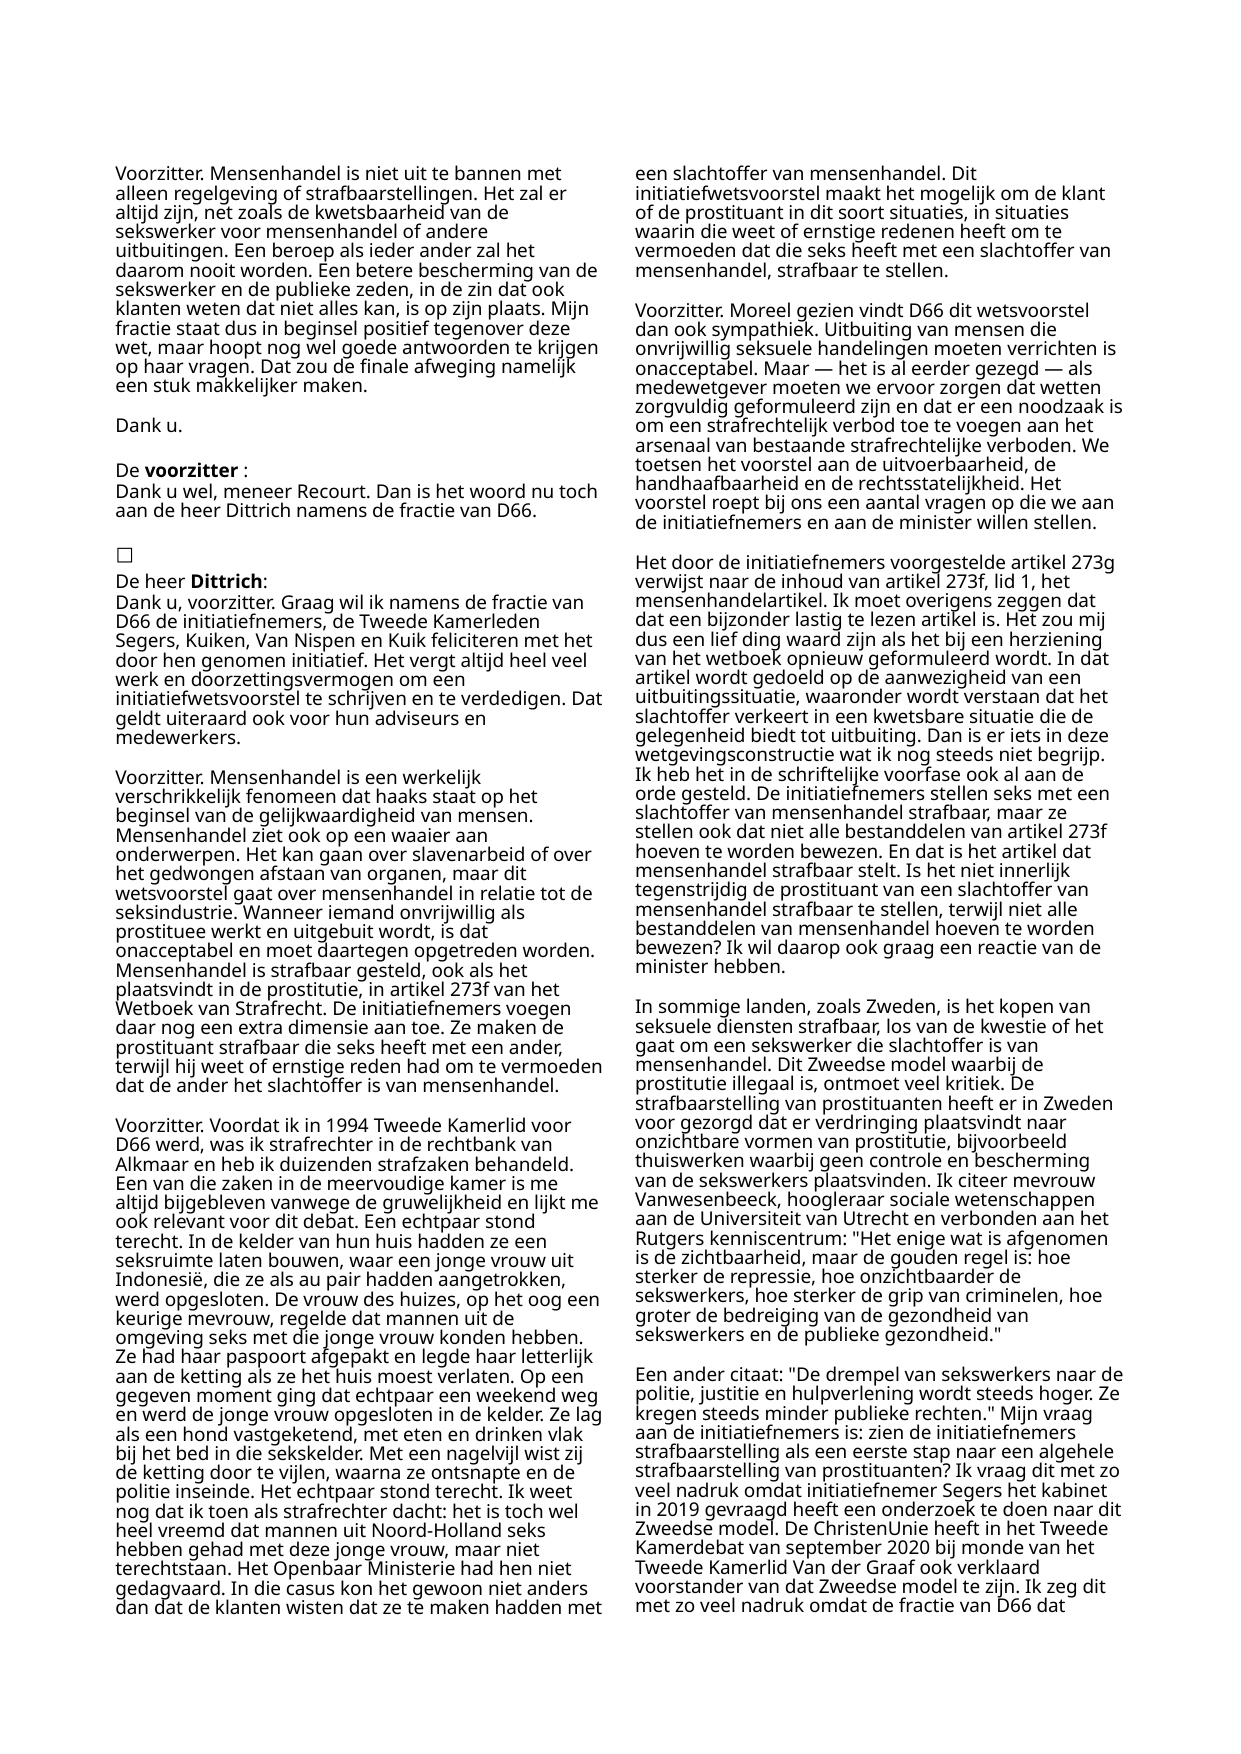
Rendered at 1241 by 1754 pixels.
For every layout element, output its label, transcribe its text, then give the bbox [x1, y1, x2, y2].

text Een ander citaat: "De drempel van sekswerkers naar de politie, justitie en hulpverlening wordt steeds hoger. Ze kregen steeds minder publieke rechten." Mijn vraag aan de initiatiefnemers is: zien de initiatiefnemers strafbaarstelling als een eerste stap naar een algehele strafbaarstelling van prostituanten? Ik vraag dit met zo veel nadruk omdat initiatiefnemer Segers het kabinet in 2019 gevraagd heeft een onderzoek te doen naar dit Zweedse model. De ChristenUnie heeft in het Tweede Kamerdebat van september 2020 bij monde van het Tweede Kamerlid Van der Graaf ook verklaard voorstander van dat Zweedse model te zijn. Ik zeg dit met zo veel nadruk omdat de fractie van D66 dat [635, 1366, 1125, 1616]
text Het door de initiatiefnemers voorgestelde artikel 273g verwijst naar de inhoud van artikel 273f, lid 1, het mensenhandelartikel. Ik moet overigens zeggen dat dat een bijzonder lastig te lezen artikel is. Het zou mij dus een lief ding waard zijn als het bij een herziening van het wetboek opnieuw geformuleerd wordt. In dat artikel wordt gedoeld op de aanwezigheid van een uitbuitingssituatie, waaronder wordt verstaan dat het slachtoffer verkeert in een kwetsbare situatie die de gelegenheid biedt tot uitbuiting. Dan is er iets in deze wetgevingsconstructie wat ik nog steeds niet begrijp. Ik heb het in de schriftelijke voorfase ook al aan de orde gesteld. De initiatiefnemers stellen seks met een slachtoffer van mensenhandel strafbaar, maar ze stellen ook dat niet alle bestanddelen van artikel 273f hoeven te worden bewezen. En dat is het artikel dat mensenhandel strafbaar stelt. Is het niet innerlijk tegenstrijdig de prostituant van een slachtoffer van mensenhandel strafbaar te stellen, terwijl niet alle bestanddelen van mensenhandel hoeven te worden bewezen? Ik wil daarop ook graag een reactie van de minister hebben. [635, 554, 1125, 978]
text In sommige landen, zoals Zweden, is het kopen van seksuele diensten strafbaar, los van de kwestie of het gaat om een sekswerker die slachtoffer is van mensenhandel. Dit Zweedse model waarbij de prostitutie illegaal is, ontmoet veel kritiek. De strafbaarstelling van prostituanten heeft er in Zweden voor gezorgd dat er verdringing plaatsvindt naar onzichtbare vormen van prostitutie, bijvoorbeeld thuiswerken waarbij geen controle en bescherming van de sekswerkers plaatsvinden. Ik citeer mevrouw Vanwesenbeeck, hoogleraar sociale wetenschappen aan de Universiteit van Utrecht en verbonden aan het Rutgers kenniscentrum: "Het enige wat is afgenomen is de zichtbaarheid, maar de gouden regel is: hoe sterker de repressie, hoe onzichtbaarder de sekswerkers, hoe sterker de grip van criminelen, hoe groter de bedreiging van de gezondheid van sekswerkers en de publieke gezondheid." [635, 998, 1125, 1345]
text Voorzitter. Mensenhandel is een werkelijk verschrikkelijk fenomeen dat haaks staat op het beginsel van de gelijkwaardigheid van mensen. Mensenhandel ziet ook op een waaier aan onderwerpen. Het kan gaan over slavenarbeid of over het gedwongen afstaan van organen, maar dit wetsvoorstel gaat over mensenhandel in relatie tot de seksindustrie. Wanneer iemand onvrijwillig als prostituee werkt en uitgebuit wordt, is dat onacceptabel en moet daartegen opgetreden worden. Mensenhandel is strafbaar gesteld, ook als het plaatsvindt in de prostitutie, in artikel 273f van het Wetboek van Strafrecht. De initiatiefnemers voegen daar nog een extra dimensie aan toe. Ze maken de prostituant strafbaar die seks heeft met een ander, terwijl hij weet of ernstige reden had om te vermoeden dat de ander het slachtoffer is van mensenhandel. [115, 769, 605, 1096]
text Dank u, voorzitter. Graag wil ik namens de fractie van D66 de initiatiefnemers, de Tweede Kamerleden Segers, Kuiken, Van Nispen en Kuik feliciteren met het door hen genomen initiatief. Het vergt altijd heel veel werk en doorzettingsvermogen om een initiatiefwetsvoorstel te schrijven en te verdedigen. Dat geldt uiteraard ook voor hun adviseurs en medewerkers. [115, 594, 605, 748]
text Dank u. [115, 417, 605, 437]
text ⬜ [115, 542, 605, 568]
text Voorzitter. Voordat ik in 1994 Tweede Kamerlid voor D66 werd, was ik strafrechter in de rechtbank van Alkmaar en heb ik duizenden strafzaken behandeld. Een van die zaken in de meervoudige kamer is me altijd bijgebleven vanwege de gruwelijkheid en lijkt me ook relevant voor dit debat. Een echtpaar stond terecht. In de kelder van hun huis hadden ze een seksruimte laten bouwen, waar een jonge vrouw uit Indonesië, die ze als au pair hadden aangetrokken, werd opgesloten. De vrouw des huizes, op het oog een keurige mevrouw, regelde dat mannen uit de omgeving seks met die jonge vrouw konden hebben. Ze had haar paspoort afgepakt en legde haar letterlijk aan de ketting als ze het huis moest verlaten. Op een gegeven moment ging dat echtpaar een weekend weg en werd de jonge vrouw opgesloten in de kelder. Ze lag als een hond vastgeketend, met eten en drinken vlak bij het bed in die sekskelder. Met een nagelvijl wist zij de ketting door te vijlen, waarna ze ontsnapte en de politie inseinde. Het echtpaar stond terecht. Ik weet nog dat ik toen als strafrechter dacht: het is toch wel heel vreemd dat mannen uit Noord-Holland seks hebben gehad met deze jonge vrouw, maar niet terechtstaan. Het Openbaar Ministerie had hen niet gedagvaard. In die casus kon het gewoon niet anders dan dat de klanten wisten dat ze te maken hadden met [115, 1117, 605, 1618]
text Voorzitter. Moreel gezien vindt D66 dit wetsvoorstel dan ook sympathiek. Uitbuiting van mensen die onvrijwillig seksuele handelingen moeten verrichten is onacceptabel. Maar — het is al eerder gezegd — als medewetgever moeten we ervoor zorgen dat wetten zorgvuldig geformuleerd zijn en dat er een noodzaak is om een strafrechtelijk verbod toe te voegen aan het arsenaal van bestaande strafrechtelijke verboden. We toetsen het voorstel aan de uitvoerbaarheid, de handhaafbaarheid en de rechtsstatelijkheid. Het voorstel roept bij ons een aantal vragen op die we aan de initiatiefnemers en aan de minister willen stellen. [635, 302, 1125, 533]
text Voorzitter. Mensenhandel is niet uit te bannen met alleen regelgeving of strafbaarstellingen. Het zal er altijd zijn, net zoals de kwetsbaarheid van de sekswerker voor mensenhandel of andere uitbuitingen. Een beroep als ieder ander zal het daarom nooit worden. Een betere bescherming van de sekswerker en de publieke zeden, in de zin dat ook klanten weten dat niet alles kan, is op zijn plaats. Mijn fractie staat dus in beginsel positief tegenover deze wet, maar hoopt nog wel goede antwoorden te krijgen op haar vragen. Dat zou de finale afweging namelijk een stuk makkelijker maken. [115, 165, 605, 397]
text De voorzitter : [115, 457, 605, 483]
text een slachtoffer van mensenhandel. Dit initiatiefwetsvoorstel maakt het mogelijk om de klant of de prostituant in dit soort situaties, in situaties waarin die weet of ernstige redenen heeft om te vermoeden dat die seks heeft met een slachtoffer van mensenhandel, strafbaar te stellen. [635, 165, 1125, 281]
text Dank u wel, meneer Recourt. Dan is het woord nu toch aan de heer Dittrich namens de fractie van D66. [115, 483, 605, 522]
text De heer Dittrich: [115, 568, 605, 594]
